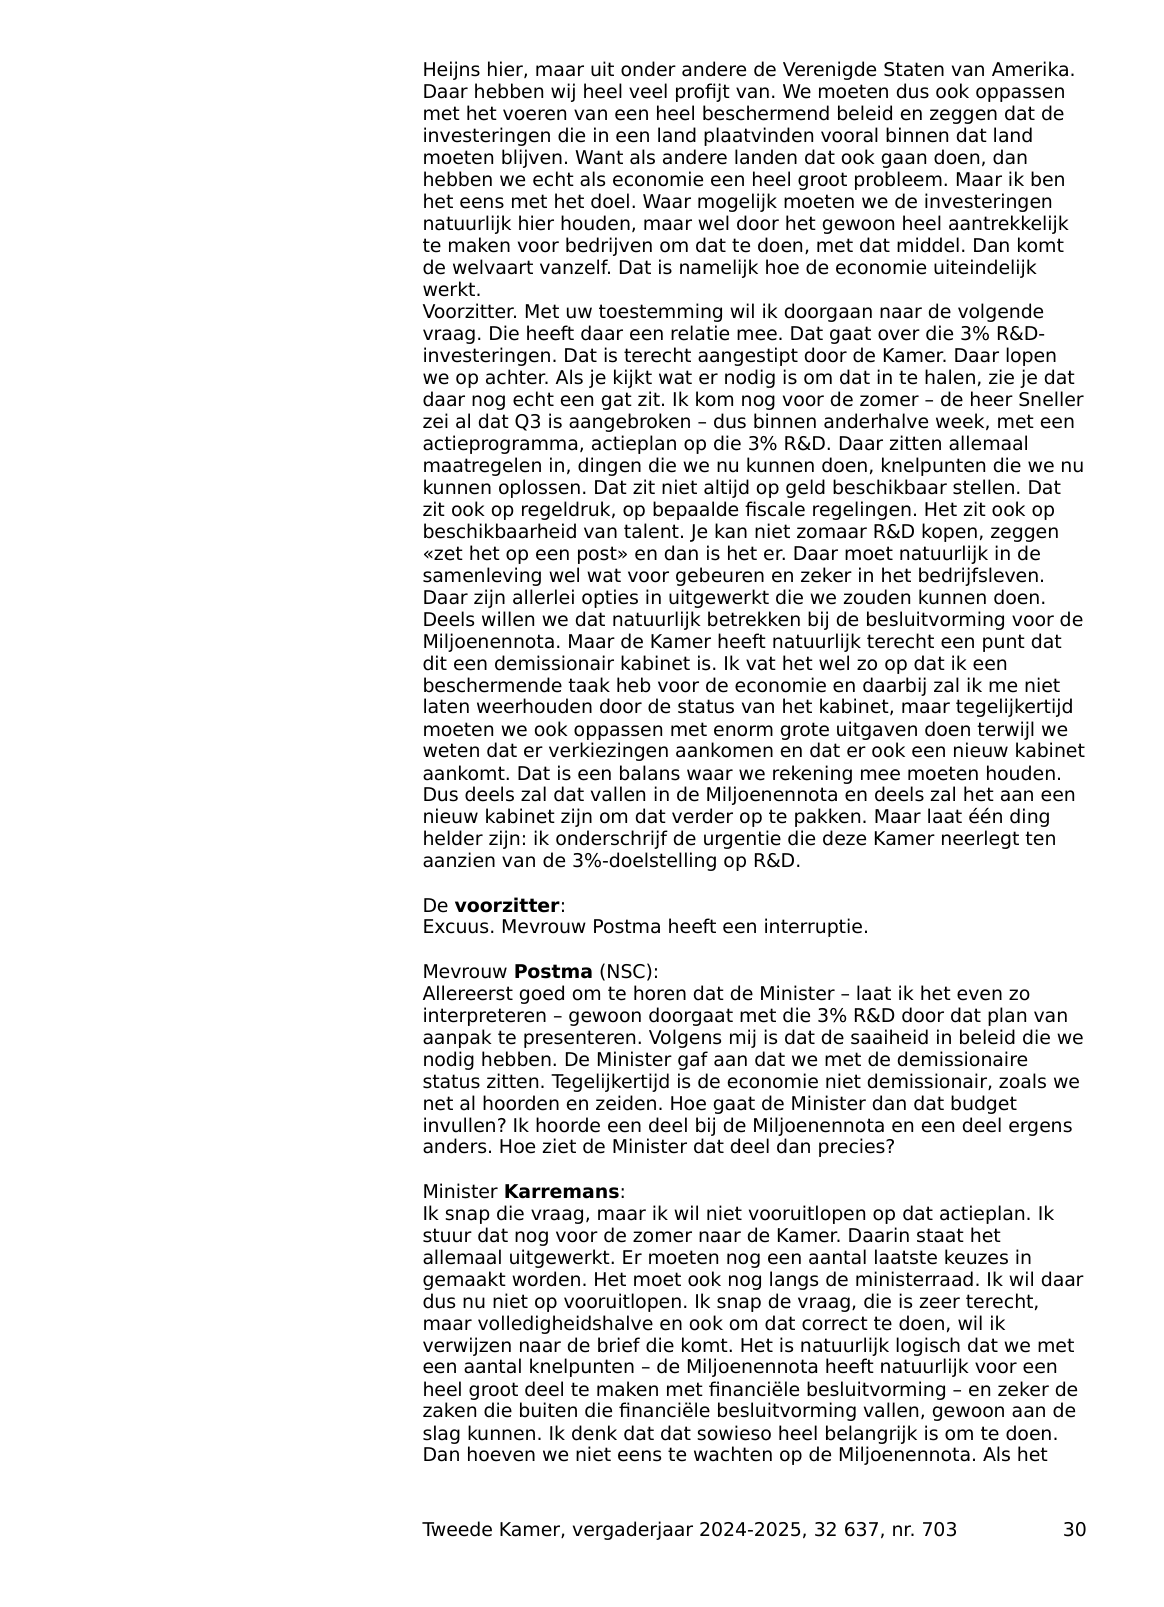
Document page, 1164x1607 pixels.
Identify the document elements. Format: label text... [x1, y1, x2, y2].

text Heijns hier, maar uit onder andere de Verenigde Staten van Amerika. Daar hebben wij heel veel profijt van. We moeten dus ook oppassen met het voeren van een heel beschermend beleid en zeggen dat de investeringen die in een land plaatvinden vooral binnen dat land moeten blijven. Want als andere landen dat ook gaan doen, dan hebben we echt als economie een heel groot probleem. Maar ik ben het eens met het doel. Waar mogelijk moeten we de investeringen natuurlijk hier houden, maar wel door het gewoon heel aantrekkelijk te maken voor bedrijven om dat te doen, met dat middel. Dan komt de welvaart vanzelf. Dat is namelijk hoe de economie uiteindelijk werkt. [422, 59, 1087, 301]
text Ik snap die vraag, maar ik wil niet vooruitlopen op dat actieplan. Ik stuur dat nog voor de zomer naar de Kamer. Daarin staat het allemaal uitgewerkt. Er moeten nog een aantal laatste keuzes in gemaakt worden. Het moet ook nog langs de ministerraad. Ik wil daar dus nu niet op vooruitlopen. Ik snap de vraag, die is zeer terecht, maar volledigheidshalve en ook om dat correct te doen, wil ik verwijzen naar de brief die komt. Het is natuurlijk logisch dat we met een aantal knelpunten – de Miljoenennota heeft natuurlijk voor een heel groot deel te maken met financiële besluitvorming – en zeker de zaken die buiten die financiële besluitvorming vallen, gewoon aan de slag kunnen. Ik denk dat dat sowieso heel belangrijk is om te doen. Dan hoeven we niet eens te wachten op de Miljoenennota. Als het [422, 1203, 1087, 1466]
text Minister Karremans: [422, 1181, 1087, 1203]
text Mevrouw Postma (NSC): [422, 961, 1087, 983]
text Voorzitter. Met uw toestemming wil ik doorgaan naar de volgende vraag. Die heeft daar een relatie mee. Dat gaat over die 3% R&D-investeringen. Dat is terecht aangestipt door de Kamer. Daar lopen we op achter. Als je kijkt wat er nodig is om dat in te halen, zie je dat daar nog echt een gat zit. Ik kom nog voor de zomer – de heer Sneller zei al dat Q3 is aangebroken – dus binnen anderhalve week, met een actieprogramma, actieplan op die 3% R&D. Daar zitten allemaal maatregelen in, dingen die we nu kunnen doen, knelpunten die we nu kunnen oplossen. Dat zit niet altijd op geld beschikbaar stellen. Dat zit ook op regeldruk, op bepaalde fiscale regelingen. Het zit ook op beschikbaarheid van talent. Je kan niet zomaar R&D kopen, zeggen «zet het op een post» en dan is het er. Daar moet natuurlijk in de samenleving wel wat voor gebeuren en zeker in het bedrijfsleven. Daar zijn allerlei opties in uitgewerkt die we zouden kunnen doen. Deels willen we dat natuurlijk betrekken bij de besluitvorming voor de Miljoenennota. Maar de Kamer heeft natuurlijk terecht een punt dat dit een demissionair kabinet is. Ik vat het wel zo op dat ik een beschermende taak heb voor de economie en daarbij zal ik me niet laten weerhouden door de status van het kabinet, maar tegelijkertijd moeten we ook oppassen met enorm grote uitgaven doen terwijl we weten dat er verkiezingen aankomen en dat er ook een nieuw kabinet aankomt. Dat is een balans waar we rekening mee moeten houden. Dus deels zal dat vallen in de Miljoenennota en deels zal het aan een nieuw kabinet zijn om dat verder op te pakken. Maar laat één ding helder zijn: ik onderschrijf de urgentie die deze Kamer neerlegt ten aanzien van de 3%-doelstelling op R&D. [422, 301, 1087, 872]
text Excuus. Mevrouw Postma heeft een interruptie. [422, 916, 1087, 938]
text De voorzitter: [422, 894, 1087, 916]
text Allereerst goed om te horen dat de Minister – laat ik het even zo interpreteren – gewoon doorgaat met die 3% R&D door dat plan van aanpak te presenteren. Volgens mij is dat de saaiheid in beleid die we nodig hebben. De Minister gaf aan dat we met de demissionaire status zitten. Tegelijkertijd is de economie niet demissionair, zoals we net al hoorden en zeiden. Hoe gaat de Minister dan dat budget invullen? Ik hoorde een deel bij de Miljoenennota en een deel ergens anders. Hoe ziet de Minister dat deel dan precies? [422, 983, 1087, 1158]
